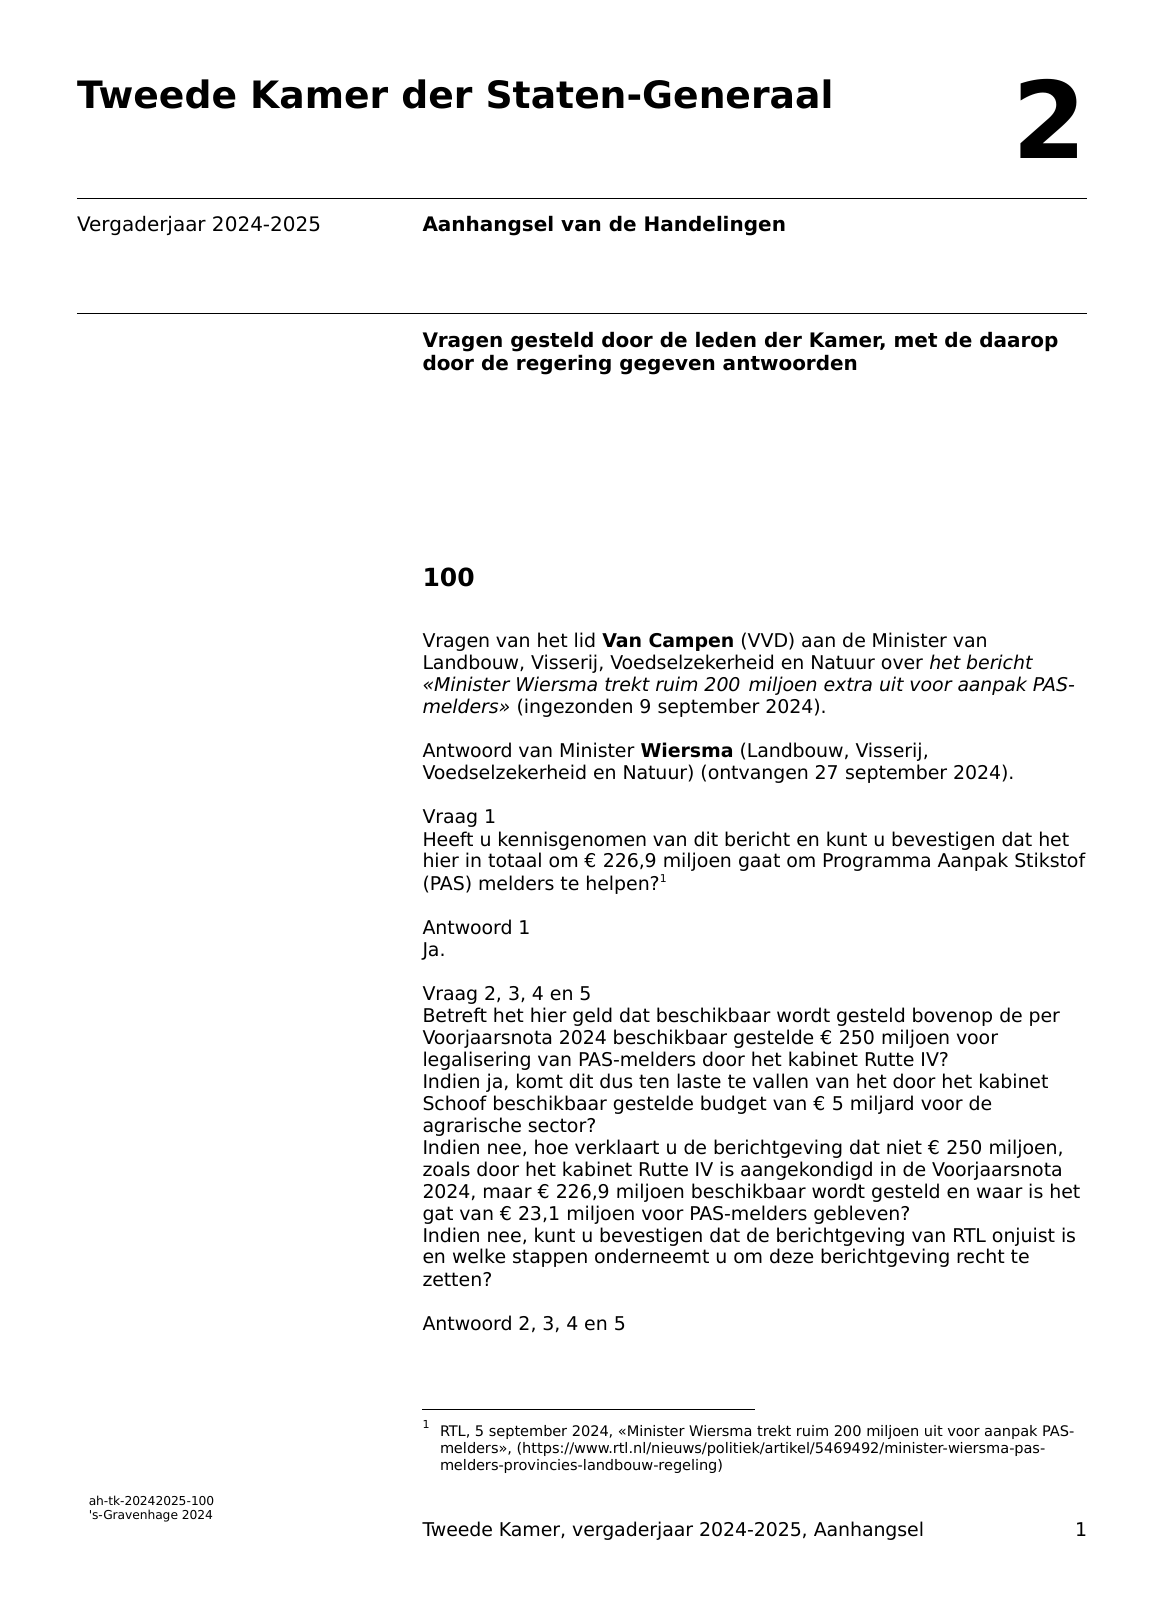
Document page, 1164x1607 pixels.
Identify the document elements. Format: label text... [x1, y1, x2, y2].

text Indien nee, hoe verklaart u de berichtgeving dat niet € 250 miljoen, zoals door het kabinet Rutte IV is aangekondigd in de Voorjaarsnota 2024, maar € 226,9 miljoen beschikbaar wordt gesteld en waar is het gat van € 23,1 miljoen voor PAS-melders gebleven? [422, 1137, 1087, 1224]
table_cell Vragen gesteld door de leden der Kamer, met de daarop door de regering gegeven antwoorden [422, 314, 1087, 375]
table_cell Aanhangsel van de Handelingen [422, 199, 1087, 313]
text Ja. [422, 938, 1087, 961]
text Antwoord 2, 3, 4 en 5 [422, 1313, 1087, 1334]
text Vraag 2, 3, 4 en 5 [422, 983, 1087, 1005]
table_cell Vergaderjaar 2024-2025 [77, 199, 422, 313]
text RTL, 5 september 2024, «Minister Wiersma trekt ruim 200 miljoen uit voor aanpak PAS-melders», (https://www.rtl.nl/nieuws/politiek/artikel/5469492/minister-wiersma-pas-melders-provincies-landbouw-regeling) [422, 1418, 1087, 1474]
table_cell [77, 314, 422, 375]
table_header Tweede Kamer der Staten-Generaal [77, 59, 886, 198]
text Antwoord van Minister Wiersma (Landbouw, Visserij, Voedselzekerheid en Natuur) (ontvangen 27 september 2024). [422, 740, 1087, 784]
text 's-Gravenhage 2024 [88, 1508, 323, 1522]
text Indien nee, kunt u bevestigen dat de berichtgeving van RTL onjuist is en welke stappen onderneemt u om deze berichtgeving recht te zetten? [422, 1224, 1087, 1290]
text Indien ja, komt dit dus ten laste te vallen van het door het kabinet Schoof beschikbaar gestelde budget van € 5 miljard voor de agrarische sector? [422, 1071, 1087, 1137]
text Vraag 1 [422, 806, 1087, 828]
table_header 2 [886, 59, 1087, 198]
text Antwoord 1 [422, 917, 1087, 938]
text Heeft u kennisgenomen van dit bericht en kunt u bevestigen dat het hier in totaal om € 226,9 miljoen gaat om Programma Aanpak Stikstof (PAS) melders te helpen? [422, 828, 1087, 894]
text Betreft het hier geld dat beschikbaar wordt gesteld bovenop de per Voorjaarsnota 2024 beschikbaar gestelde € 250 miljoen voor legalisering van PAS-melders door het kabinet Rutte IV? [422, 1005, 1087, 1071]
text Vragen van het lid Van Campen (VVD) aan de Minister van Landbouw, Visserij, Voedselzekerheid en Natuur over het bericht «Minister Wiersma trekt ruim 200 miljoen extra uit voor aanpak PAS-melders» (ingezonden 9 september 2024). [422, 630, 1087, 718]
text ah-tk-20242025-100 [88, 1494, 323, 1508]
text 100 [422, 563, 1087, 592]
